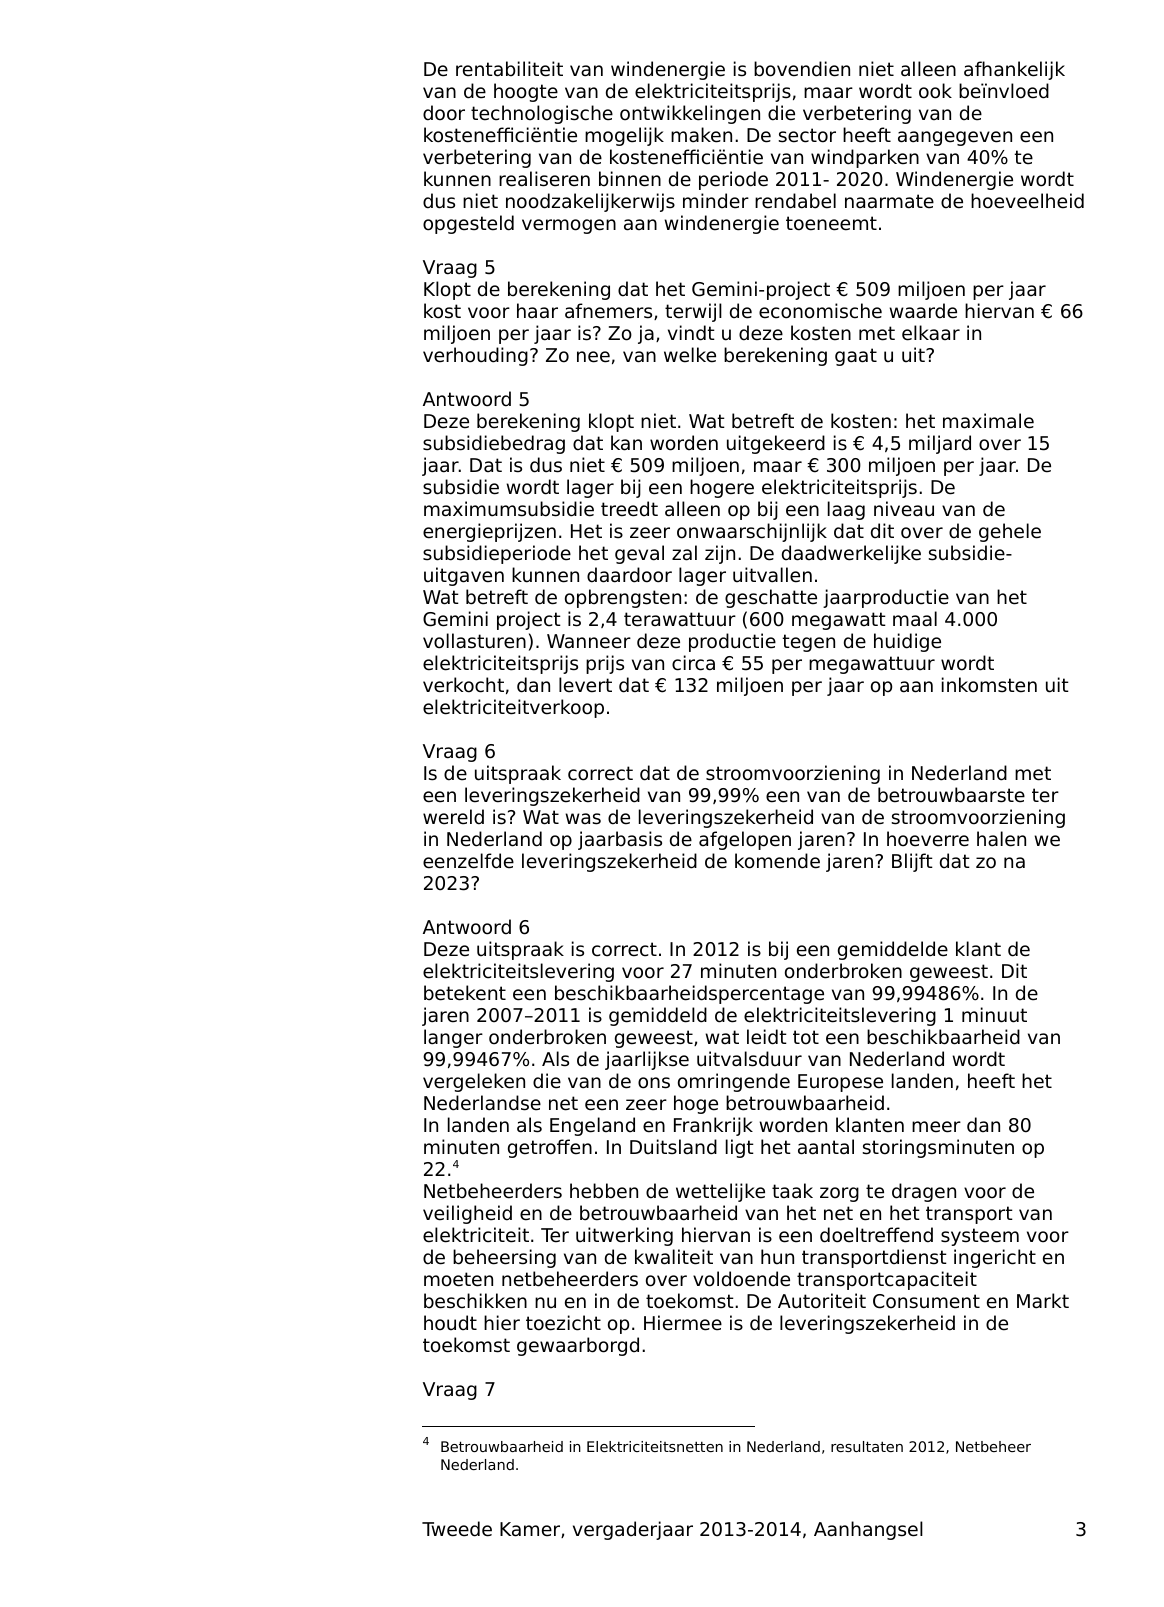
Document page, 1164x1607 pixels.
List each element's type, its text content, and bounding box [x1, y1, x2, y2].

text Vraag 7 [422, 1379, 1087, 1401]
text Vraag 5 [422, 257, 1087, 279]
text De rentabiliteit van windenergie is bovendien niet alleen afhankelijk van de hoogte van de elektriciteitsprijs, maar wordt ook beïnvloed door technologische ontwikkelingen die verbetering van de kostenefficiëntie mogelijk maken. De sector heeft aangegeven een verbetering van de kostenefficiëntie van windparken van 40% te kunnen realiseren binnen de periode 2011- 2020. Windenergie wordt dus niet noodzakelijkerwijs minder rendabel naarmate de hoeveelheid opgesteld vermogen aan windenergie toeneemt. [422, 59, 1087, 235]
text Is de uitspraak correct dat de stroomvoorziening in Nederland met een leveringszekerheid van 99,99% een van de betrouwbaarste ter wereld is? Wat was de leveringszekerheid van de stroomvoorziening in Nederland op jaarbasis de afgelopen jaren? In hoeverre halen we eenzelfde leveringszekerheid de komende jaren? Blijft dat zo na 2023? [422, 763, 1087, 895]
text Antwoord 5 [422, 389, 1087, 411]
text Vraag 6 [422, 741, 1087, 763]
text In landen als Engeland en Frankrijk worden klanten meer dan 80 minuten getroffen. In Duitsland ligt het aantal storingsminuten op 22. [422, 1115, 1087, 1181]
text Deze uitspraak is correct. In 2012 is bij een gemiddelde klant de elektriciteitslevering voor 27 minuten onderbroken geweest. Dit betekent een beschikbaarheidspercentage van 99,99486%. In de jaren 2007–2011 is gemiddeld de elektriciteitslevering 1 minuut langer onderbroken geweest, wat leidt tot een beschikbaarheid van 99,99467%. Als de jaarlijkse uitvalsduur van Nederland wordt vergeleken die van de ons omringende Europese landen, heeft het Nederlandse net een zeer hoge betrouwbaarheid. [422, 939, 1087, 1115]
text Antwoord 6 [422, 917, 1087, 939]
text Klopt de berekening dat het Gemini-project € 509 miljoen per jaar kost voor haar afnemers, terwijl de economische waarde hiervan € 66 miljoen per jaar is? Zo ja, vindt u deze kosten met elkaar in verhouding? Zo nee, van welke berekening gaat u uit? [422, 279, 1087, 367]
text Deze berekening klopt niet. Wat betreft de kosten: het maximale subsidiebedrag dat kan worden uitgekeerd is € 4,5 miljard over 15 jaar. Dat is dus niet € 509 miljoen, maar € 300 miljoen per jaar. De subsidie wordt lager bij een hogere elektriciteitsprijs. De maximumsubsidie treedt alleen op bij een laag niveau van de energieprijzen. Het is zeer onwaarschijnlijk dat dit over de gehele subsidieperiode het geval zal zijn. De daadwerkelijke subsidie-uitgaven kunnen daardoor lager uitvallen. [422, 411, 1087, 587]
text Netbeheerders hebben de wettelijke taak zorg te dragen voor de veiligheid en de betrouwbaarheid van het net en het transport van elektriciteit. Ter uitwerking hiervan is een doeltreffend systeem voor de beheersing van de kwaliteit van hun transportdienst ingericht en moeten netbeheerders over voldoende transportcapaciteit beschikken nu en in de toekomst. De Autoriteit Consument en Markt houdt hier toezicht op. Hiermee is de leveringszekerheid in de toekomst gewaarborgd. [422, 1181, 1087, 1357]
text Betrouwbaarheid in Elektriciteitsnetten in Nederland, resultaten 2012, Netbeheer Nederland. [422, 1435, 1087, 1474]
text Wat betreft de opbrengsten: de geschatte jaarproductie van het Gemini project is 2,4 terawattuur (600 megawatt maal 4.000 vollasturen). Wanneer deze productie tegen de huidige elektriciteitsprijs prijs van circa € 55 per megawattuur wordt verkocht, dan levert dat € 132 miljoen per jaar op aan inkomsten uit elektriciteitverkoop. [422, 587, 1087, 719]
